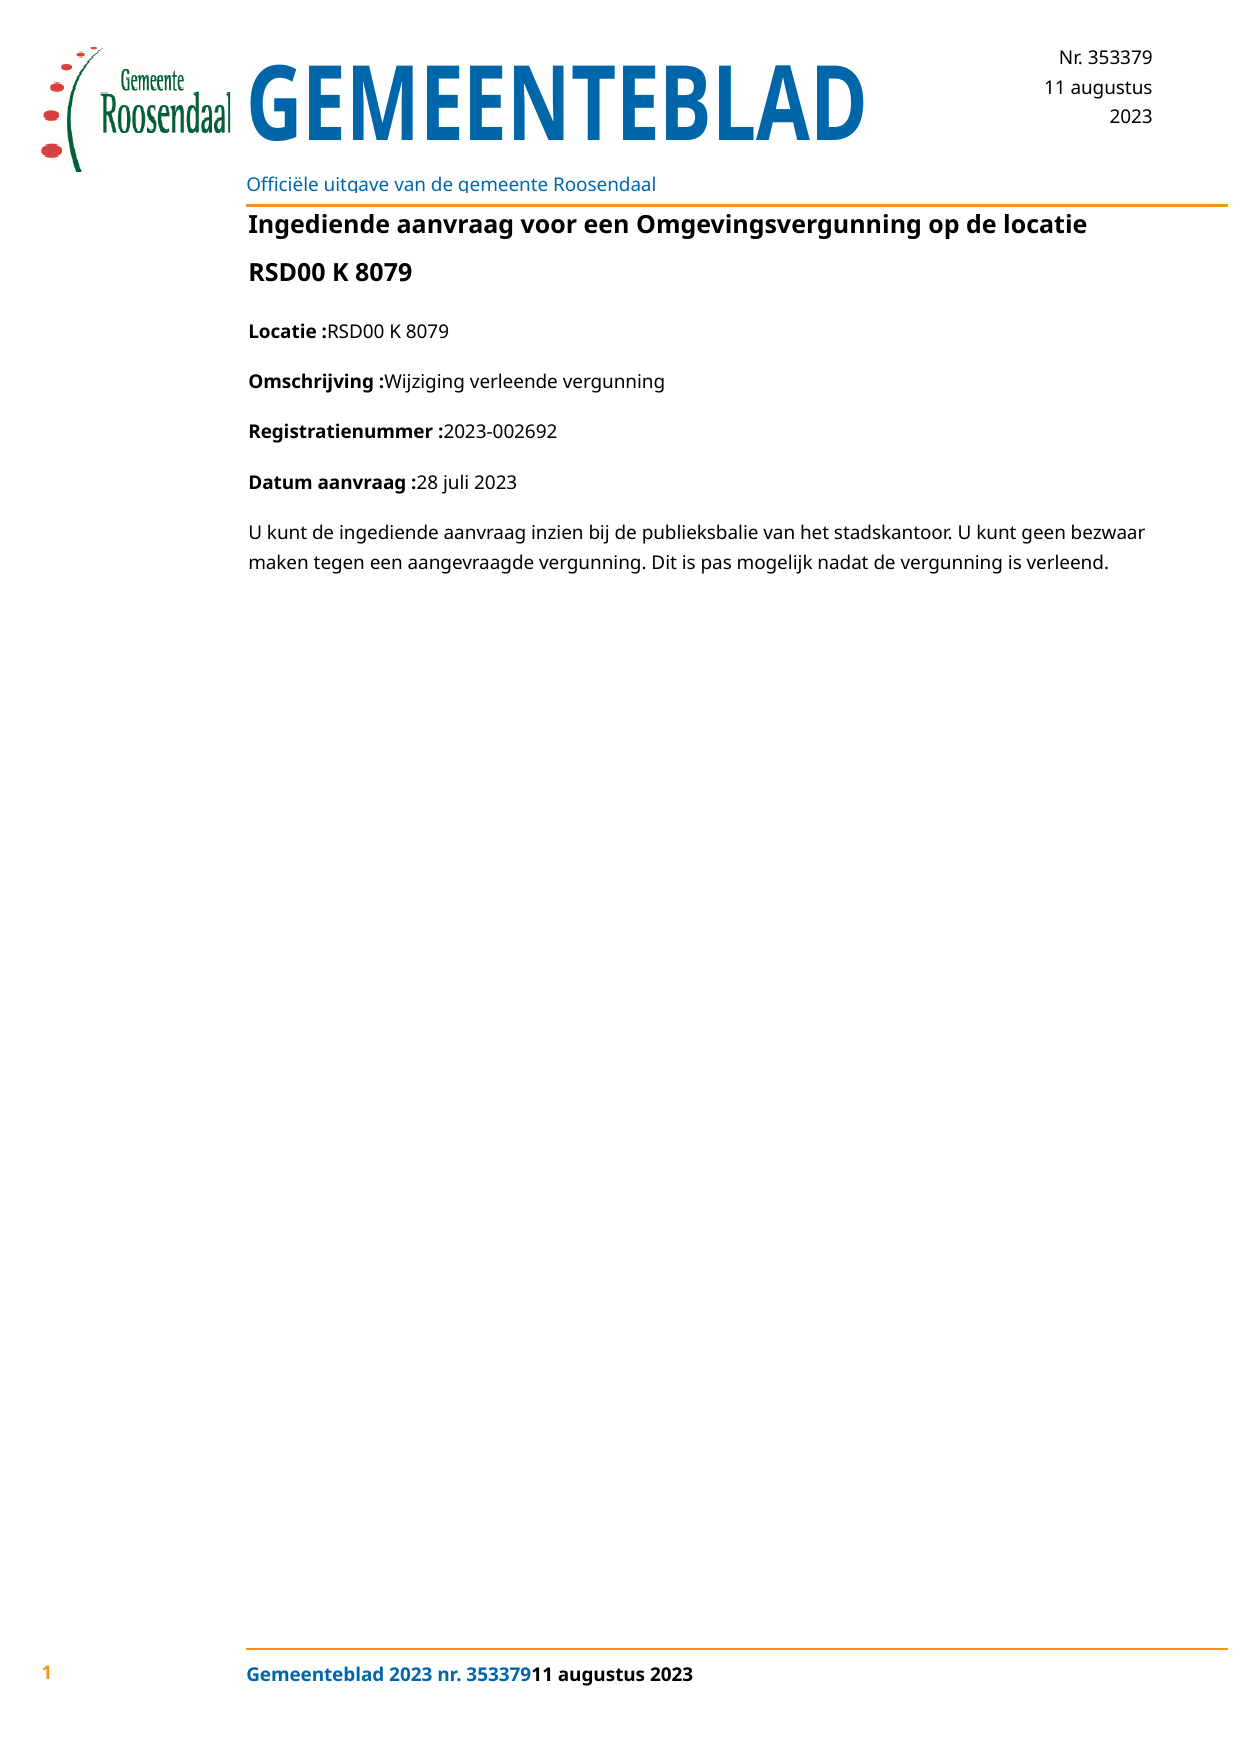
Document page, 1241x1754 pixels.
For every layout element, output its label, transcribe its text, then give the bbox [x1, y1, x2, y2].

text Datum aanvraag :28 juli 2023 [248, 469, 1152, 495]
text Omschrijving :Wijziging verleende vergunning [248, 368, 1152, 394]
text U kunt de ingediende aanvraag inzien bij de publieksbalie van het stadskantoor. U kunt geen bezwaar maken tegen een aangevraagde vergunning. Dit is pas mogelijk nadat de vergunning is verleend. [248, 519, 1152, 575]
text Ingediende aanvraag voor een Omgevingsvergunning op de locatie RSD00 K 8079 [248, 207, 1152, 288]
picture [41, 47, 231, 172]
text Locatie :RSD00 K 8079 [248, 318, 1152, 344]
text Registratienummer :2023-002692 [248, 419, 1152, 444]
